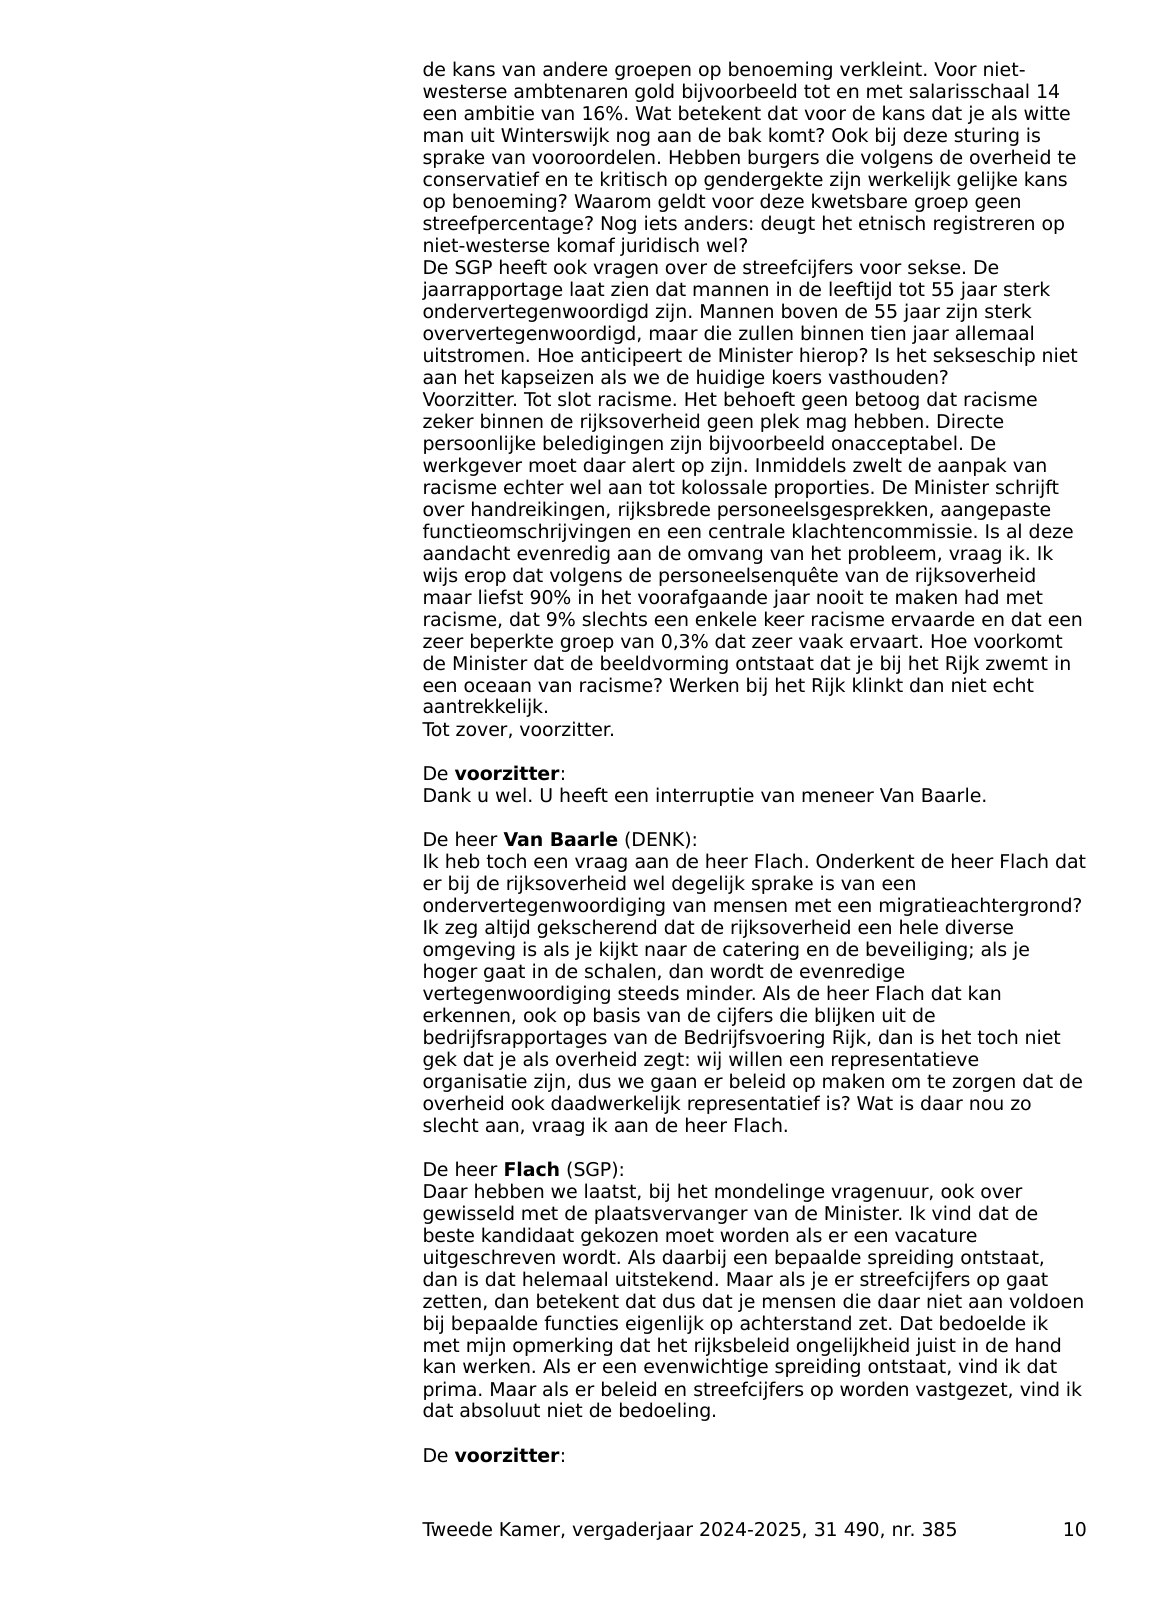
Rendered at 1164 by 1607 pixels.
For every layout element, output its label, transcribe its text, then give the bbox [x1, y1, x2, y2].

text Daar hebben we laatst, bij het mondelinge vragenuur, ook over gewisseld met de plaatsvervanger van de Minister. Ik vind dat de beste kandidaat gekozen moet worden als er een vacature uitgeschreven wordt. Als daarbij een bepaalde spreiding ontstaat, dan is dat helemaal uitstekend. Maar als je er streefcijfers op gaat zetten, dan betekent dat dus dat je mensen die daar niet aan voldoen bij bepaalde functies eigenlijk op achterstand zet. Dat bedoelde ik met mijn opmerking dat het rijksbeleid ongelijkheid juist in de hand kan werken. Als er een evenwichtige spreiding ontstaat, vind ik dat prima. Maar als er beleid en streefcijfers op worden vastgezet, vind ik dat absoluut niet de bedoeling. [422, 1181, 1087, 1422]
text Voorzitter. Tot slot racisme. Het behoeft geen betoog dat racisme zeker binnen de rijksoverheid geen plek mag hebben. Directe persoonlijke beledigingen zijn bijvoorbeeld onacceptabel. De werkgever moet daar alert op zijn. Inmiddels zwelt de aanpak van racisme echter wel aan tot kolossale proporties. De Minister schrijft over handreikingen, rijksbrede personeelsgesprekken, aangepaste functieomschrijvingen en een centrale klachtencommissie. Is al deze aandacht evenredig aan de omvang van het probleem, vraag ik. Ik wijs erop dat volgens de personeelsenquête van de rijksoverheid maar liefst 90% in het voorafgaande jaar nooit te maken had met racisme, dat 9% slechts een enkele keer racisme ervaarde en dat een zeer beperkte groep van 0,3% dat zeer vaak ervaart. Hoe voorkomt de Minister dat de beeldvorming ontstaat dat je bij het Rijk zwemt in een oceaan van racisme? Werken bij het Rijk klinkt dan niet echt aantrekkelijk. [422, 389, 1087, 718]
text De heer Van Baarle (DENK): [422, 829, 1087, 851]
text Dank u wel. U heeft een interruptie van meneer Van Baarle. [422, 784, 1087, 807]
text De SGP heeft ook vragen over de streefcijfers voor sekse. De jaarrapportage laat zien dat mannen in de leeftijd tot 55 jaar sterk ondervertegenwoordigd zijn. Mannen boven de 55 jaar zijn sterk oververtegenwoordigd, maar die zullen binnen tien jaar allemaal uitstromen. Hoe anticipeert de Minister hierop? Is het sekseschip niet aan het kapseizen als we de huidige koers vasthouden? [422, 257, 1087, 389]
text Ik heb toch een vraag aan de heer Flach. Onderkent de heer Flach dat er bij de rijksoverheid wel degelijk sprake is van een ondervertegenwoordiging van mensen met een migratieachtergrond? Ik zeg altijd gekscherend dat de rijksoverheid een hele diverse omgeving is als je kijkt naar de catering en de beveiliging; als je hoger gaat in de schalen, dan wordt de evenredige vertegenwoordiging steeds minder. Als de heer Flach dat kan erkennen, ook op basis van de cijfers die blijken uit de bedrijfsrapportages van de Bedrijfsvoering Rijk, dan is het toch niet gek dat je als overheid zegt: wij willen een representatieve organisatie zijn, dus we gaan er beleid op maken om te zorgen dat de overheid ook daadwerkelijk representatief is? Wat is daar nou zo slecht aan, vraag ik aan de heer Flach. [422, 851, 1087, 1136]
text De voorzitter: [422, 763, 1087, 784]
text De heer Flach (SGP): [422, 1159, 1087, 1181]
text de kans van andere groepen op benoeming verkleint. Voor niet-westerse ambtenaren gold bijvoorbeeld tot en met salarisschaal 14 een ambitie van 16%. Wat betekent dat voor de kans dat je als witte man uit Winterswijk nog aan de bak komt? Ook bij deze sturing is sprake van vooroordelen. Hebben burgers die volgens de overheid te conservatief en te kritisch op gendergekte zijn werkelijk gelijke kans op benoeming? Waarom geldt voor deze kwetsbare groep geen streefpercentage? Nog iets anders: deugt het etnisch registreren op niet-westerse komaf juridisch wel? [422, 59, 1087, 257]
text De voorzitter: [422, 1444, 1087, 1467]
text Tot zover, voorzitter. [422, 718, 1087, 740]
